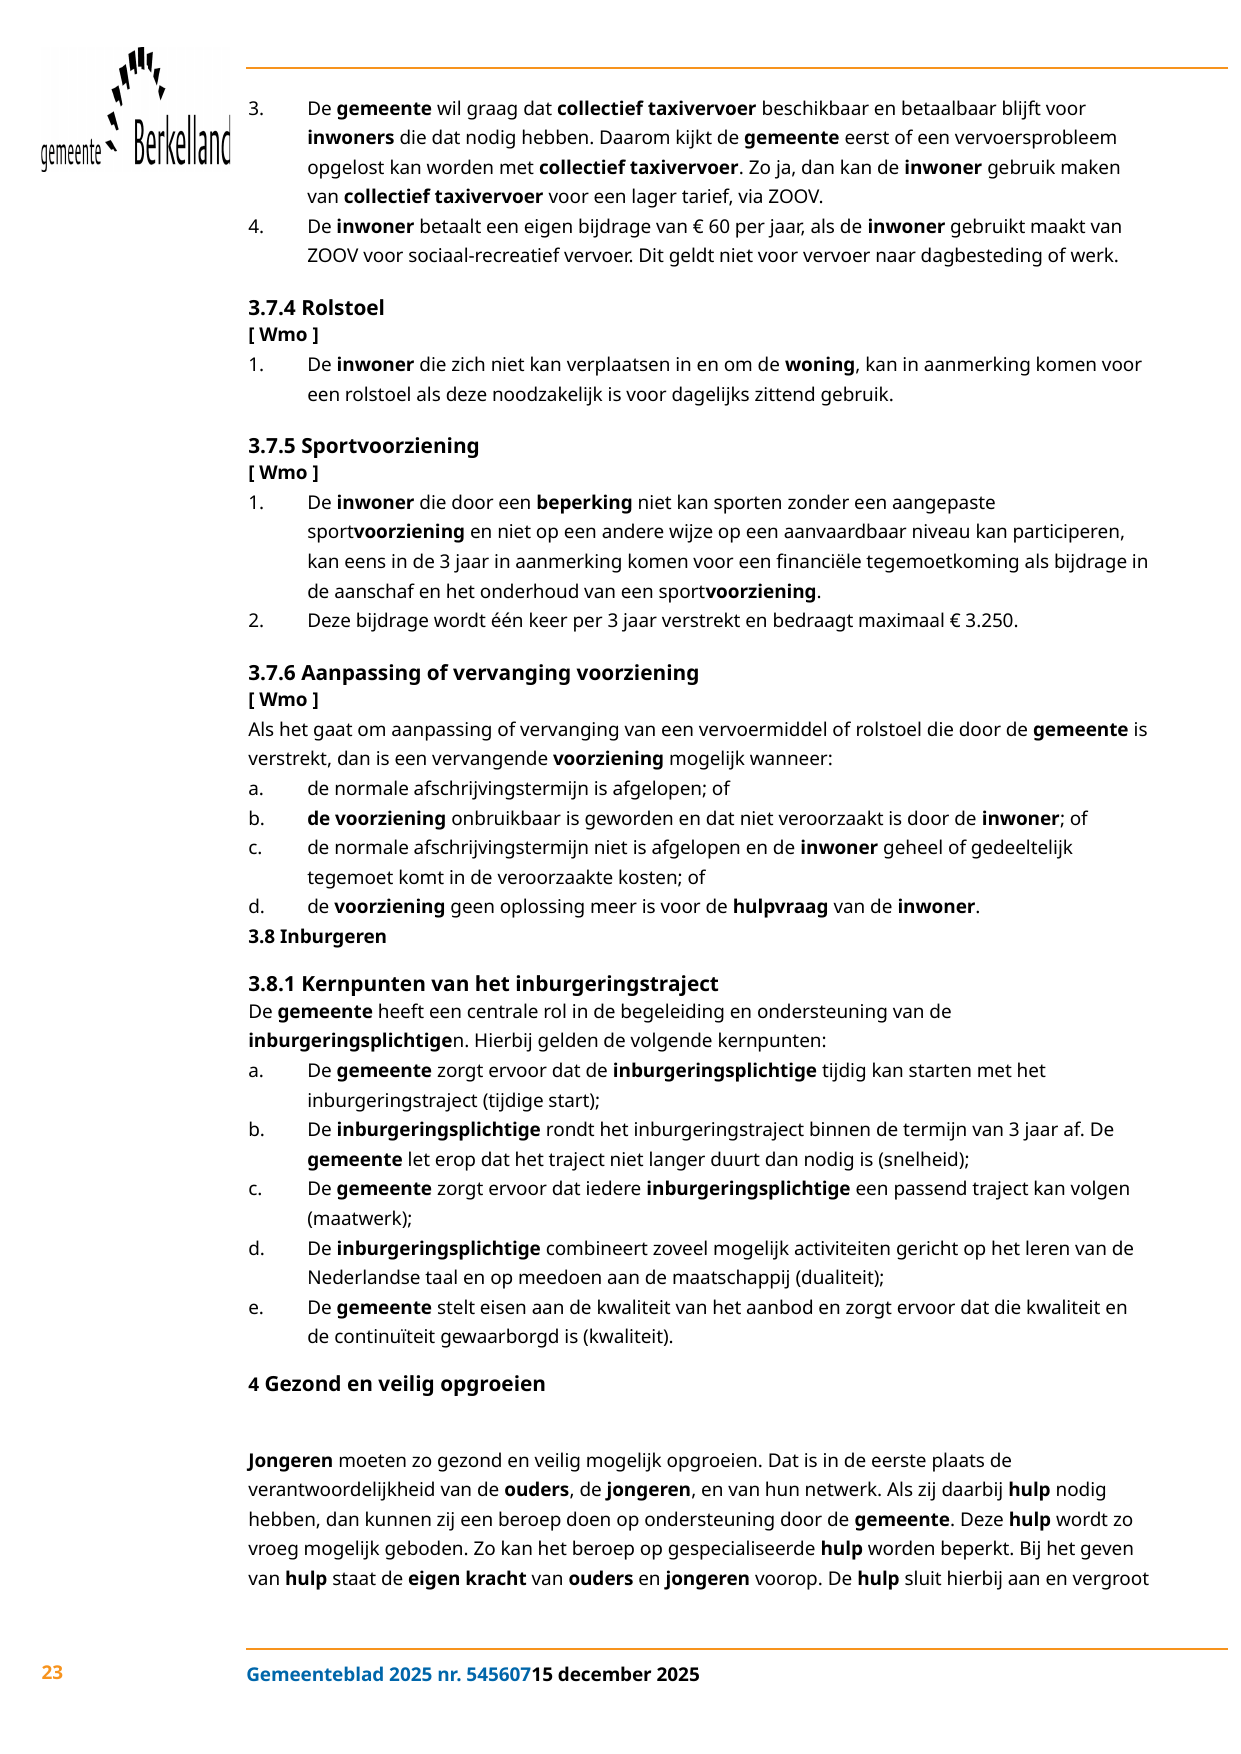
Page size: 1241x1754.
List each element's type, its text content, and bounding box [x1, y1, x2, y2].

picture [41, 47, 231, 172]
list De inwoner die zich niet kan verplaatsen in en om de woning, kan in aanmerking komen voor een rolstoel als deze noodzakelijk is voor dagelijks zittend gebruik. [248, 351, 1152, 406]
text 4 Gezond en veilig opgroeien [248, 1369, 1152, 1397]
text 3.7.5 Sportvoorziening [248, 431, 1152, 459]
list De inwoner betaalt een eigen bijdrage van € 60 per jaar, als de inwoner gebruikt maakt van ZOOV voor sociaal-recreatief vervoer. Dit geldt niet voor vervoer naar dagbesteding of werk. [248, 213, 1152, 268]
list Deze bijdrage wordt één keer per 3 jaar verstrekt en bedraagt maximaal € 3.250. [248, 607, 1152, 633]
list de voorziening geen oplossing meer is voor de hulpvraag van de inwoner. [248, 893, 1152, 919]
list de normale afschrijvingstermijn niet is afgelopen en de inwoner geheel of gedeeltelijk tegemoet komt in de veroorzaakte kosten; of [248, 834, 1152, 889]
text 3.7.6 Aanpassing of vervanging voorziening [248, 658, 1152, 686]
list De inwoner die door een beperking niet kan sporten zonder een aangepaste sportvoorziening en niet op een andere wijze op een aanvaardbaar niveau kan participeren, kan eens in de 3 jaar in aanmerking komen voor een financiële tegemoetkoming als bijdrage in de aanschaf en het onderhoud van een sportvoorziening. [248, 489, 1152, 604]
list De gemeente zorgt ervoor dat iedere inburgeringsplichtige een passend traject kan volgen (maatwerk); [248, 1176, 1152, 1231]
text De gemeente heeft een centrale rol in de begeleiding en ondersteuning van de inburgeringsplichtigen. Hierbij gelden de volgende kernpunten: [248, 998, 1152, 1053]
list De inburgeringsplichtige combineert zoveel mogelijk activiteiten gericht op het leren van de Nederlandse taal en op meedoen aan de maatschappij (dualiteit); [248, 1235, 1152, 1290]
list De gemeente zorgt ervoor dat de inburgeringsplichtige tijdig kan starten met het inburgeringstraject (tijdige start); [248, 1057, 1152, 1112]
text 3.8 Inburgeren [248, 923, 1152, 949]
list De inburgeringsplichtige rondt het inburgeringstraject binnen de termijn van 3 jaar af. De gemeente let erop dat het traject niet langer duurt dan nodig is (snelheid); [248, 1116, 1152, 1172]
text 3.7.4 Rolstoel [248, 293, 1152, 322]
list De gemeente stelt eisen aan de kwaliteit van het aanbod en zorgt ervoor dat die kwaliteit en de continuïteit gewaarborgd is (kwaliteit). [248, 1294, 1152, 1349]
text [ Wmo ] [248, 686, 1152, 712]
list de voorziening onbruikbaar is geworden en dat niet veroorzaakt is door de inwoner; of [248, 805, 1152, 830]
text Als het gaat om aanpassing of vervanging van een vervoermiddel of rolstoel die door de gemeente is verstrekt, dan is een vervangende voorziening mogelijk wanneer: [248, 716, 1152, 771]
list de normale afschrijvingstermijn is afgelopen; of [248, 775, 1152, 801]
text [ Wmo ] [248, 322, 1152, 347]
text 3.8.1 Kernpunten van het inburgeringstraject [248, 969, 1152, 998]
list De gemeente wil graag dat collectief taxivervoer beschikbaar en betaalbaar blijft voor inwoners die dat nodig hebben. Daarom kijkt de gemeente eerst of een vervoersprobleem opgelost kan worden met collectief taxivervoer. Zo ja, dan kan de inwoner gebruik maken van collectief taxivervoer voor een lager tarief, via ZOOV. [248, 95, 1152, 209]
text Jongeren moeten zo gezond en veilig mogelijk opgroeien. Dat is in de eerste plaats de verantwoordelijkheid van de ouders, de jongeren, en van hun netwerk. Als zij daarbij hulp nodig hebben, dan kunnen zij een beroep doen op ondersteuning door de gemeente. Deze hulp wordt zo vroeg mogelijk geboden. Zo kan het beroep op gespecialiseerde hulp worden beperkt. Bij het geven van hulp staat de eigen kracht van ouders en jongeren voorop. De hulp sluit hierbij aan en vergroot [248, 1447, 1152, 1591]
text [ Wmo ] [248, 459, 1152, 485]
